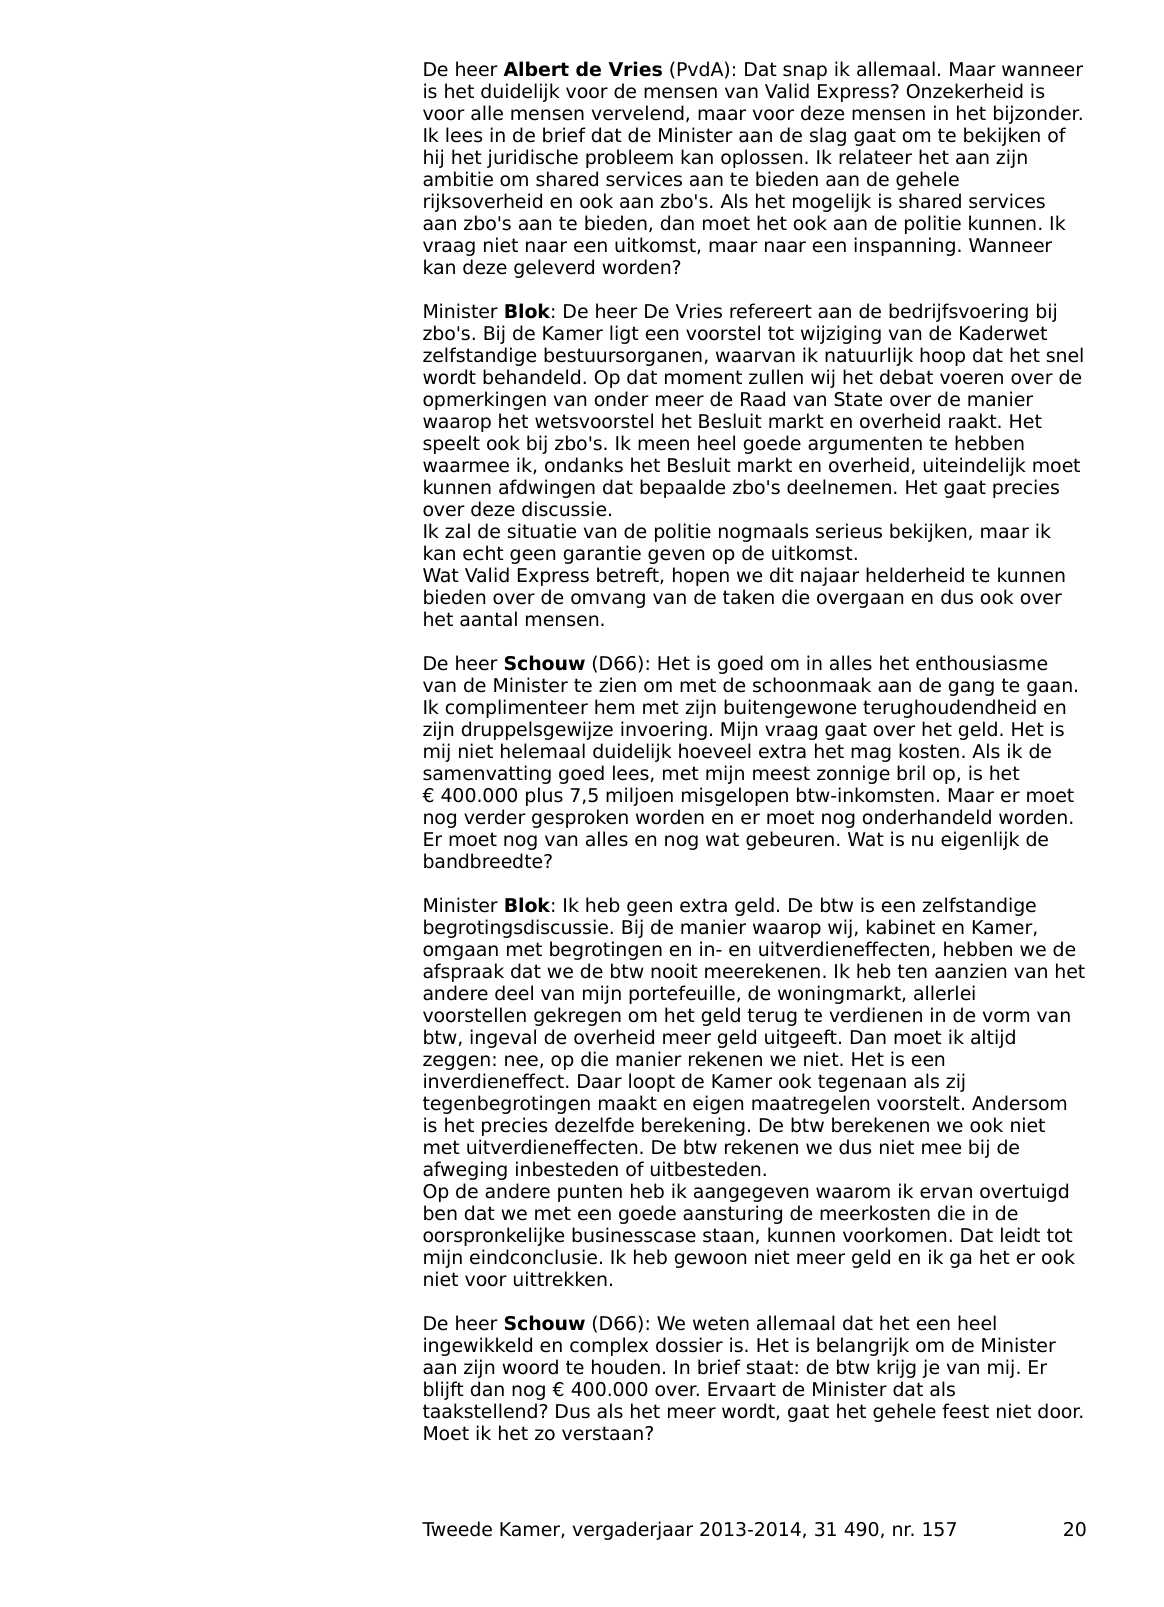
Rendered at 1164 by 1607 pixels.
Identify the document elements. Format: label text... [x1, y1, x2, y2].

text Minister Blok: Ik heb geen extra geld. De btw is een zelfstandige begrotingsdiscussie. Bij de manier waarop wij, kabinet en Kamer, omgaan met begrotingen en in- en uitverdieneffecten, hebben we de afspraak dat we de btw nooit meerekenen. Ik heb ten aanzien van het andere deel van mijn portefeuille, de woningmarkt, allerlei voorstellen gekregen om het geld terug te verdienen in de vorm van btw, ingeval de overheid meer geld uitgeeft. Dan moet ik altijd zeggen: nee, op die manier rekenen we niet. Het is een inverdieneffect. Daar loopt de Kamer ook tegenaan als zij tegenbegrotingen maakt en eigen maatregelen voorstelt. Andersom is het precies dezelfde berekening. De btw berekenen we ook niet met uitverdieneffecten. De btw rekenen we dus niet mee bij de afweging inbesteden of uitbesteden. [422, 895, 1087, 1181]
text Ik zal de situatie van de politie nogmaals serieus bekijken, maar ik kan echt geen garantie geven op de uitkomst. [422, 521, 1087, 565]
text De heer Albert de Vries (PvdA): Dat snap ik allemaal. Maar wanneer is het duidelijk voor de mensen van Valid Express? Onzekerheid is voor alle mensen vervelend, maar voor deze mensen in het bijzonder. [422, 59, 1087, 125]
text Op de andere punten heb ik aangegeven waarom ik ervan overtuigd ben dat we met een goede aansturing de meerkosten die in de oorspronkelijke businesscase staan, kunnen voorkomen. Dat leidt tot mijn eindconclusie. Ik heb gewoon niet meer geld en ik ga het er ook niet voor uittrekken. [422, 1181, 1087, 1291]
text De heer Schouw (D66): We weten allemaal dat het een heel ingewikkeld en complex dossier is. Het is belangrijk om de Minister aan zijn woord te houden. In brief staat: de btw krijg je van mij. Er blijft dan nog € 400.000 over. Ervaart de Minister dat als taakstellend? Dus als het meer wordt, gaat het gehele feest niet door. Moet ik het zo verstaan? [422, 1313, 1087, 1444]
text Ik lees in de brief dat de Minister aan de slag gaat om te bekijken of hij het juridische probleem kan oplossen. Ik relateer het aan zijn ambitie om shared services aan te bieden aan de gehele rijksoverheid en ook aan zbo's. Als het mogelijk is shared services aan zbo's aan te bieden, dan moet het ook aan de politie kunnen. Ik vraag niet naar een uitkomst, maar naar een inspanning. Wanneer kan deze geleverd worden? [422, 125, 1087, 279]
text Wat Valid Express betreft, hopen we dit najaar helderheid te kunnen bieden over de omvang van de taken die overgaan en dus ook over het aantal mensen. [422, 565, 1087, 631]
text De heer Schouw (D66): Het is goed om in alles het enthousiasme van de Minister te zien om met de schoonmaak aan de gang te gaan. Ik complimenteer hem met zijn buitengewone terughoudendheid en zijn druppelsgewijze invoering. Mijn vraag gaat over het geld. Het is mij niet helemaal duidelijk hoeveel extra het mag kosten. Als ik de samenvatting goed lees, met mijn meest zonnige bril op, is het € 400.000 plus 7,5 miljoen misgelopen btw-inkomsten. Maar er moet nog verder gesproken worden en er moet nog onderhandeld worden. Er moet nog van alles en nog wat gebeuren. Wat is nu eigenlijk de bandbreedte? [422, 653, 1087, 873]
text Minister Blok: De heer De Vries refereert aan de bedrijfsvoering bij zbo's. Bij de Kamer ligt een voorstel tot wijziging van de Kaderwet zelfstandige bestuursorganen, waarvan ik natuurlijk hoop dat het snel wordt behandeld. Op dat moment zullen wij het debat voeren over de opmerkingen van onder meer de Raad van State over de manier waarop het wetsvoorstel het Besluit markt en overheid raakt. Het speelt ook bij zbo's. Ik meen heel goede argumenten te hebben waarmee ik, ondanks het Besluit markt en overheid, uiteindelijk moet kunnen afdwingen dat bepaalde zbo's deelnemen. Het gaat precies over deze discussie. [422, 301, 1087, 521]
